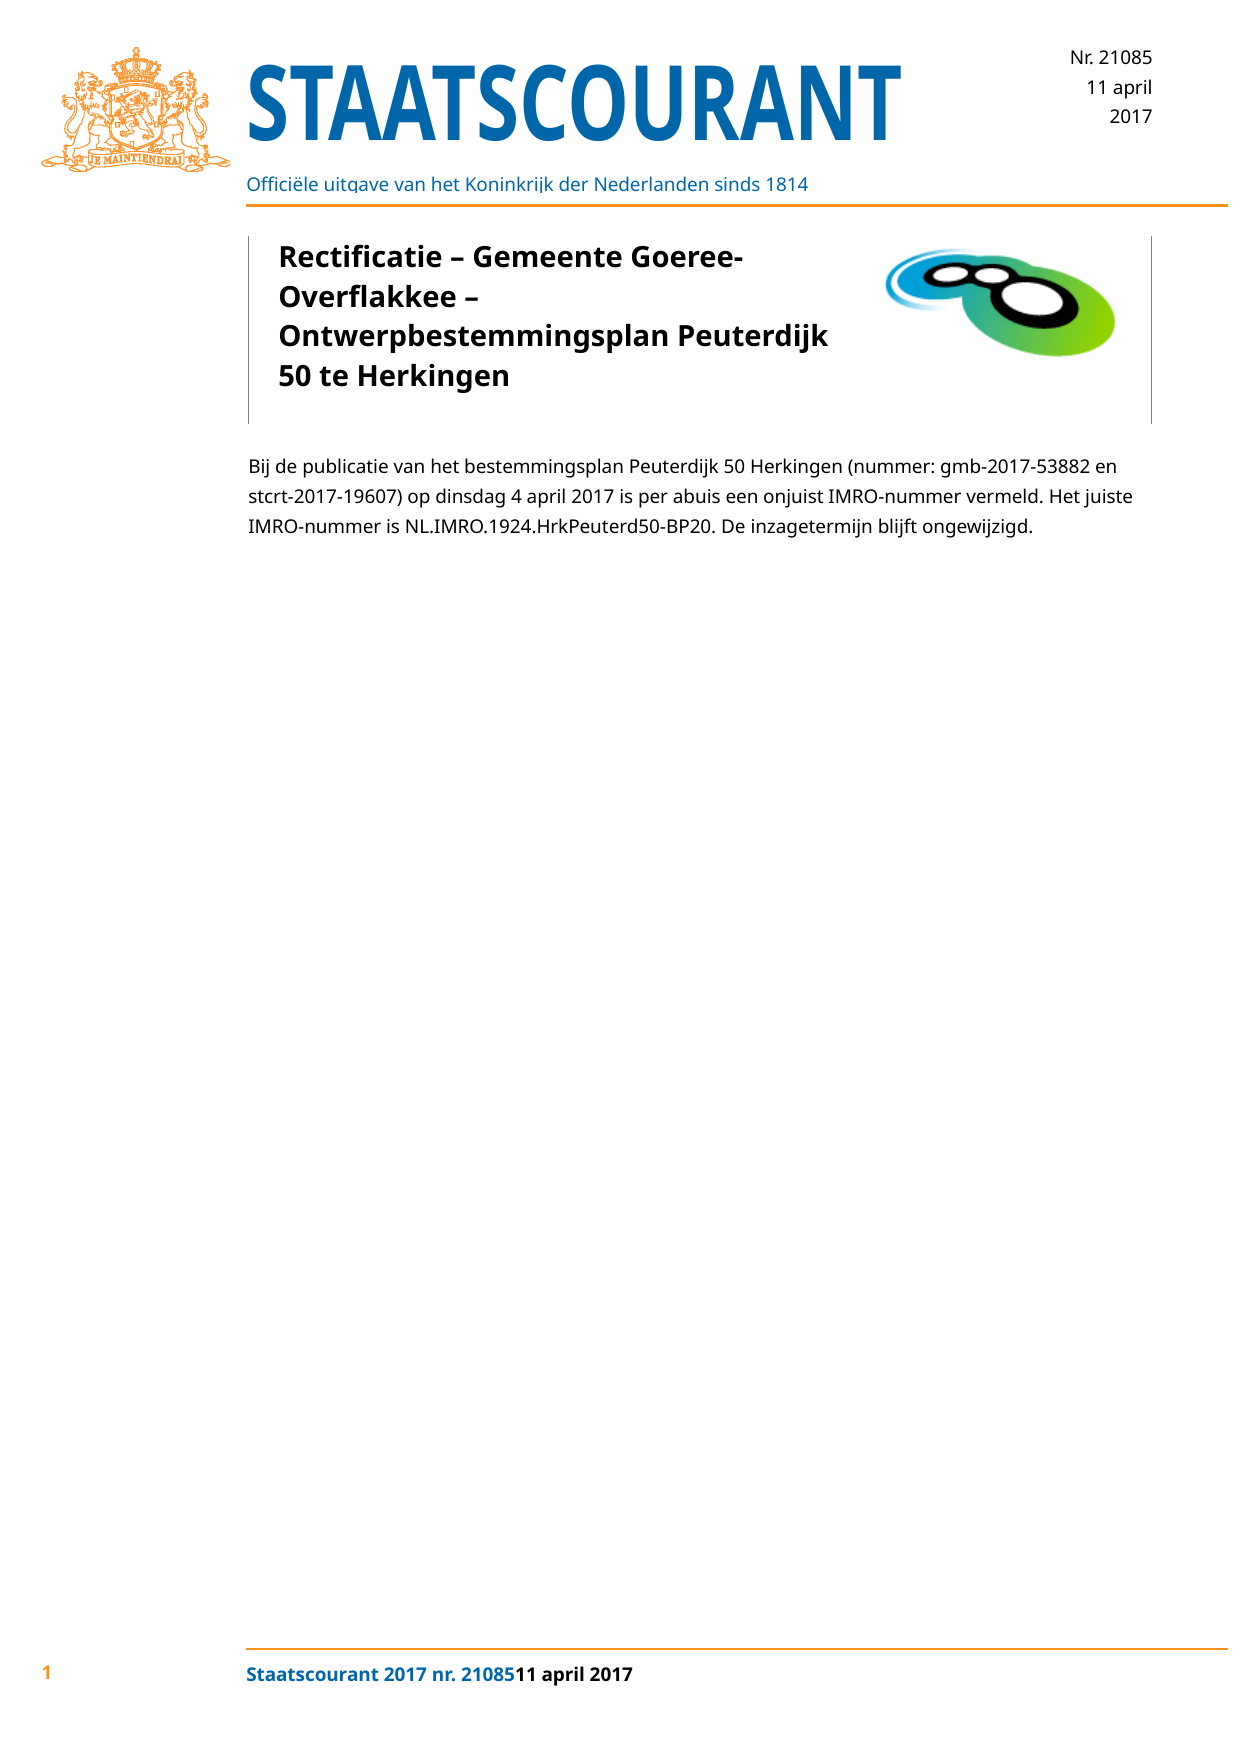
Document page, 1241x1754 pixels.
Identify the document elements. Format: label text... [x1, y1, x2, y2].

picture [41, 47, 231, 172]
picture [882, 236, 1119, 367]
text Bij de publicatie van het bestemmingsplan Peuterdijk 50 Herkingen (nummer: gmb-2017-53882 en stcrt-2017-19607) op dinsdag 4 april 2017 is per abuis een onjuist IMRO-nummer vermeld. Het juiste IMRO-nummer is NL.IMRO.1924.HrkPeuterd50-BP20. De inzagetermijn blijft ongewijzigd. [248, 454, 1152, 538]
table_header Rectificatie – Gemeente Goeree-Overflakkee – Ontwerpbestemmingsplan Peuterdijk 50 te Herkingen [249, 236, 850, 424]
table_header [850, 236, 1151, 424]
